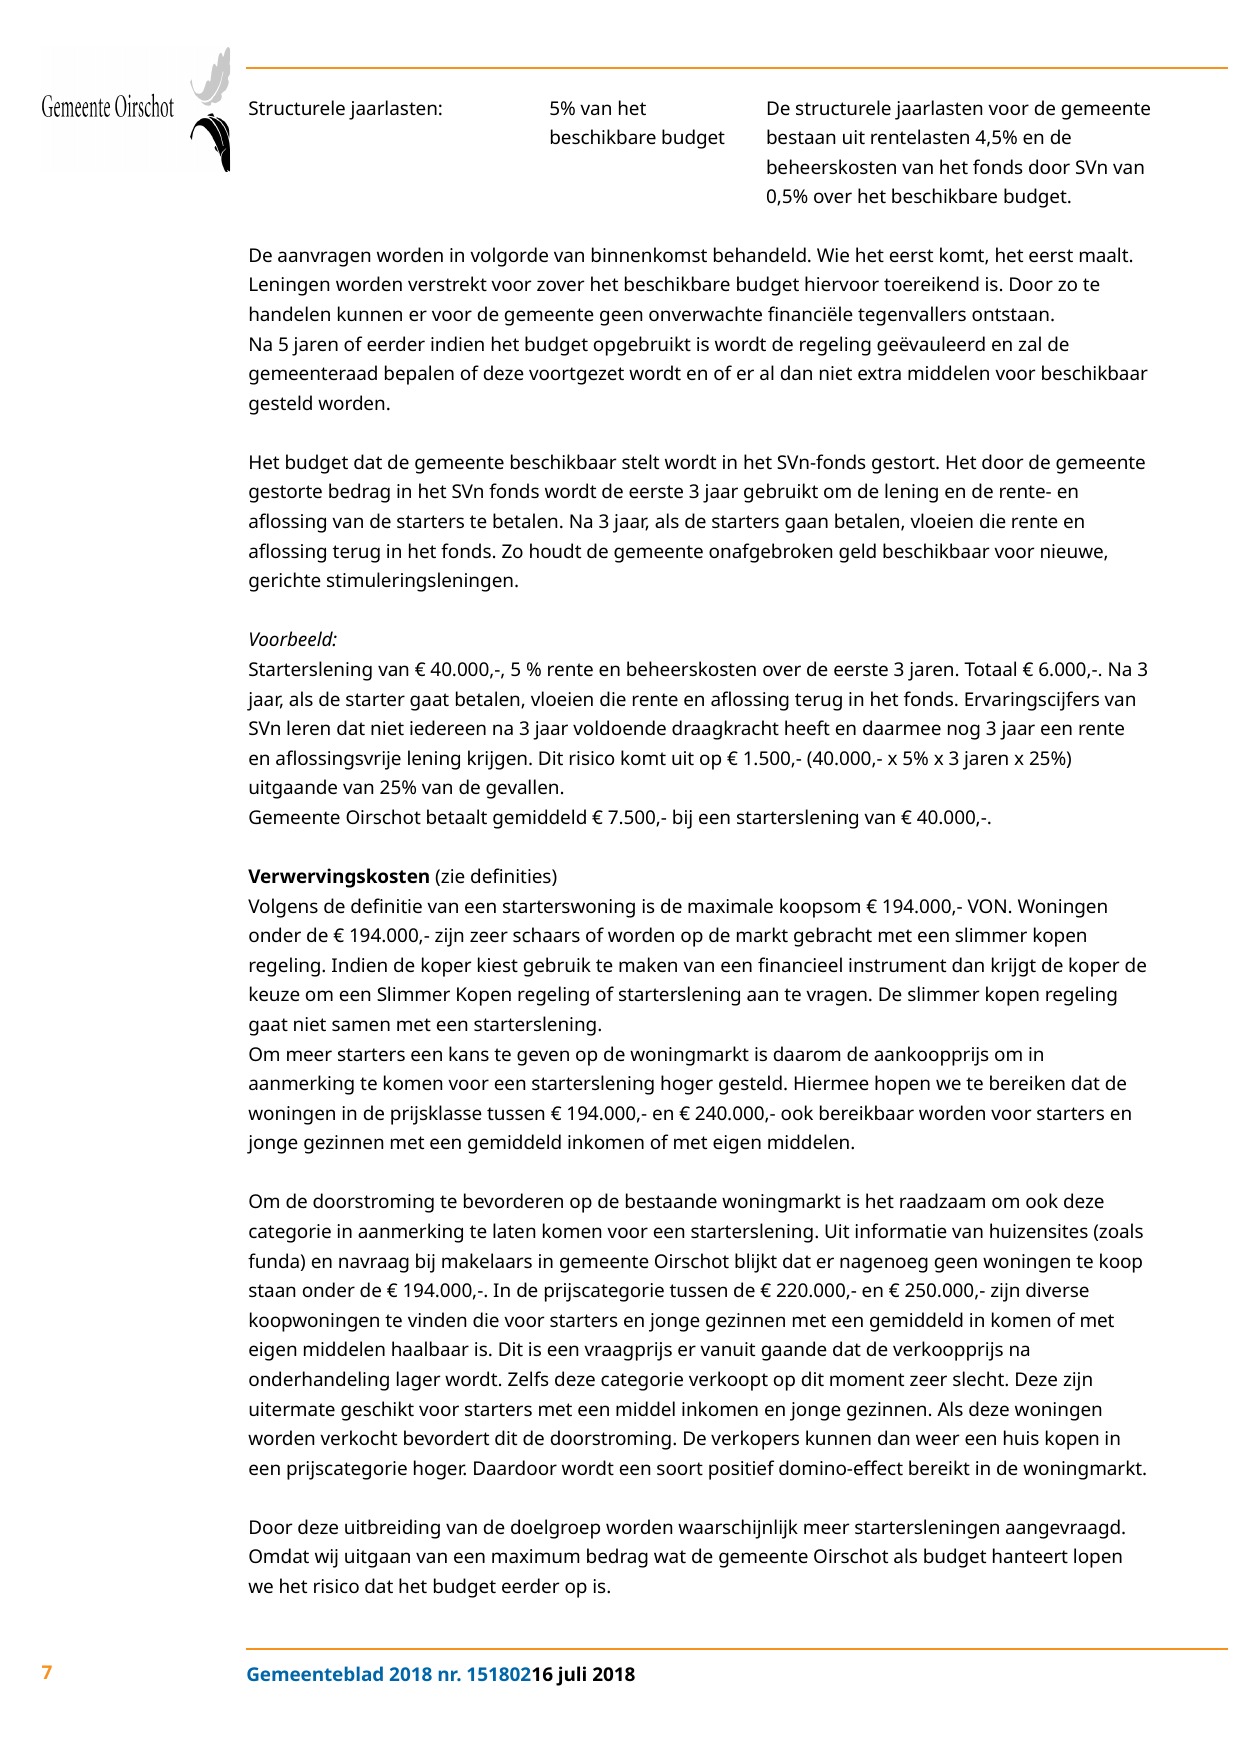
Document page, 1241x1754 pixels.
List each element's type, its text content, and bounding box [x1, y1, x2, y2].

text Om meer starters een kans te geven op de woningmarkt is daarom de aankoopprijs om in aanmerking te komen voor een starterslening hoger gesteld. Hiermee hopen we te bereiken dat de woningen in de prijsklasse tussen € 194.000,- en € 240.000,- ook bereikbaar worden voor starters en jonge gezinnen met een gemiddeld inkomen of met eigen middelen. [248, 1041, 1152, 1155]
text De aanvragen worden in volgorde van binnenkomst behandeld. Wie het eerst komt, het eerst maalt. Leningen worden verstrekt voor zover het beschikbare budget hiervoor toereikend is. Door zo te handelen kunnen er voor de gemeente geen onverwachte financiële tegenvallers ontstaan. [248, 242, 1152, 327]
text Om de doorstroming te bevorderen op de bestaande woningmarkt is het raadzaam om ook deze categorie in aanmerking te laten komen voor een starterslening. Uit informatie van huizensites (zoals funda) en navraag bij makelaars in gemeente Oirschot blijkt dat er nagenoeg geen woningen te koop staan onder de € 194.000,-. In de prijscategorie tussen de € 220.000,- en € 250.000,- zijn diverse koopwoningen te vinden die voor starters en jonge gezinnen met een gemiddeld in komen of met eigen middelen haalbaar is. Dit is een vraagprijs er vanuit gaande dat de verkoopprijs na onderhandeling lager wordt. Zelfs deze categorie verkoopt op dit moment zeer slecht. Deze zijn uitermate geschikt voor starters met een middel inkomen en jonge gezinnen. Als deze woningen worden verkocht bevordert dit de doorstroming. De verkopers kunnen dan weer een huis kopen in een prijscategorie hoger. Daardoor wordt een soort positief domino-effect bereikt in de woningmarkt. [248, 1189, 1152, 1481]
text Het budget dat de gemeente beschikbaar stelt wordt in het SVn-fonds gestort. Het door de gemeente gestorte bedrag in het SVn fonds wordt de eerste 3 jaar gebruikt om de lening en de rente- en aflossing van de starters te betalen. Na 3 jaar, als de starters gaan betalen, vloeien die rente en aflossing terug in het fonds. Zo houdt de gemeente onafgebroken geld beschikbaar voor nieuwe, gerichte stimuleringsleningen. [248, 449, 1152, 593]
table_cell Structurele jaarlasten: [248, 95, 549, 209]
table_cell De structurele jaarlasten voor de gemeente bestaan uit rentelasten 4,5% en de beheerskosten van het fonds door SVn van 0,5% over het beschikbare budget. [766, 95, 1152, 209]
text Door deze uitbreiding van de doelgroep worden waarschijnlijk meer startersleningen aangevraagd. Omdat wij uitgaan van een maximum bedrag wat de gemeente Oirschot als budget hanteert lopen we het risico dat het budget eerder op is. [248, 1514, 1152, 1599]
table_cell 5% van het beschikbare budget [549, 95, 766, 209]
text Starterslening van € 40.000,-, 5 % rente en beheerskosten over de eerste 3 jaren. Totaal € 6.000,-. Na 3 jaar, als de starter gaat betalen, vloeien die rente en aflossing terug in het fonds. Ervaringscijfers van SVn leren dat niet iedereen na 3 jaar voldoende draagkracht heeft en daarmee nog 3 jaar een rente en aflossingsvrije lening krijgen. Dit risico komt uit op € 1.500,- (40.000,- x 5% x 3 jaren x 25%) uitgaande van 25% van de gevallen. [248, 656, 1152, 800]
text Voorbeeld: [248, 627, 1152, 652]
text Na 5 jaren of eerder indien het budget opgebruikt is wordt de regeling geëvauleerd en zal de gemeenteraad bepalen of deze voortgezet wordt en of er al dan niet extra middelen voor beschikbaar gesteld worden. [248, 331, 1152, 416]
text Volgens de definitie van een starterswoning is de maximale koopsom € 194.000,- VON. Woningen onder de € 194.000,- zijn zeer schaars of worden op de markt gebracht met een slimmer kopen regeling. Indien de koper kiest gebruik te maken van een financieel instrument dan krijgt de koper de keuze om een Slimmer Kopen regeling of starterslening aan te vragen. De slimmer kopen regeling gaat niet samen met een starterslening. [248, 893, 1152, 1037]
text Verwervingskosten (zie definities) [248, 863, 1152, 889]
picture [41, 47, 231, 172]
text Gemeente Oirschot betaalt gemiddeld € 7.500,- bij een starterslening van € 40.000,-. [248, 804, 1152, 830]
